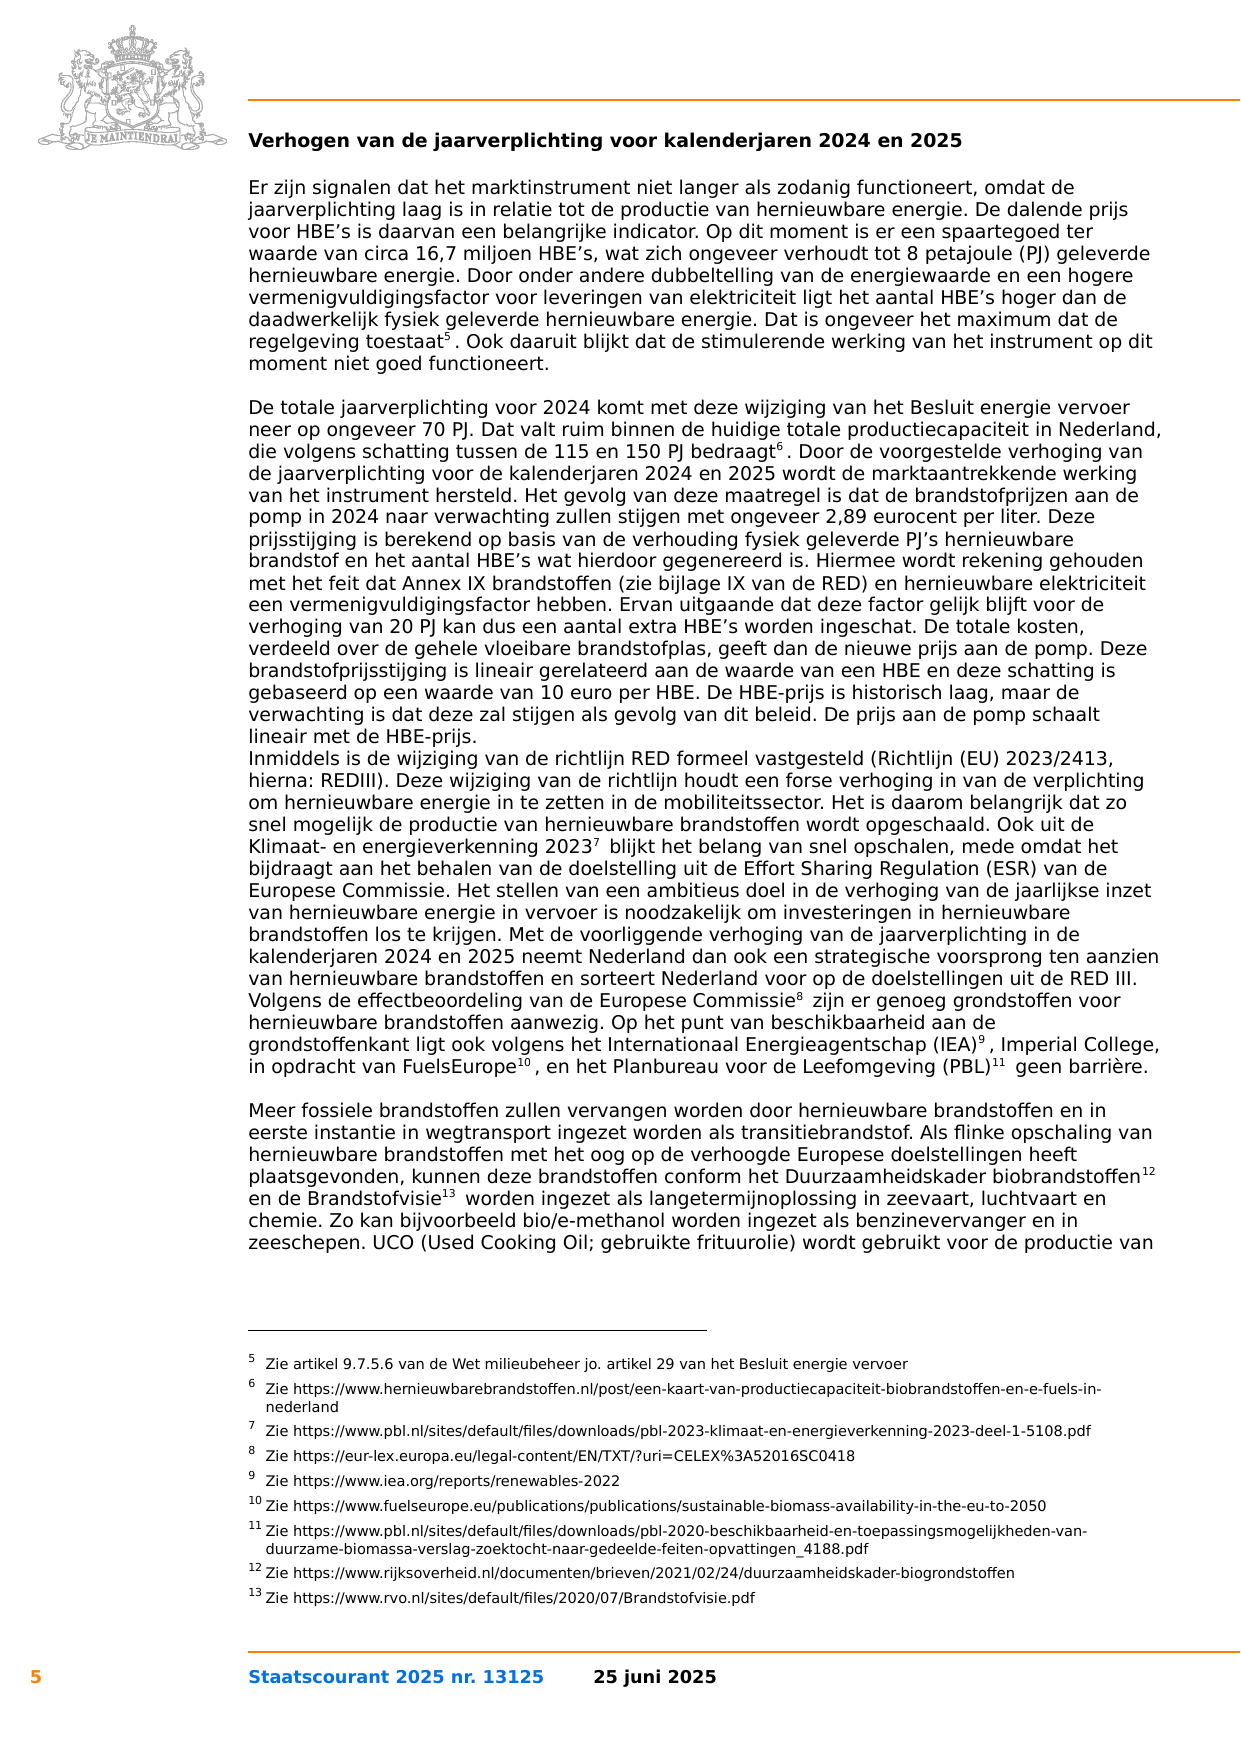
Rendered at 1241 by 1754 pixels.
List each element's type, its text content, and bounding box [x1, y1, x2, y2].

text Zie https://www.pbl.nl/sites/default/files/downloads/pbl-2023-klimaat-en-energieverkenning-2023-deel-1-5108.pdf [248, 1419, 1163, 1441]
text Meer fossiele brandstoffen zullen vervangen worden door hernieuwbare brandstoffen en in eerste instantie in wegtransport ingezet worden als transitiebrandstof. Als flinke opschaling van hernieuwbare brandstoffen met het oog op de verhoogde Europese doelstellingen heeft plaatsgevonden, kunnen deze brandstoffen conform het Duurzaamheidskader biobrandstoffen en de Brandstofvisie worden ingezet als langetermijnoplossing in zeevaart, luchtvaart en chemie. Zo kan bijvoorbeeld bio/e-methanol worden ingezet als benzinevervanger en in zeeschepen. UCO (Used Cooking Oil; gebruikte frituurolie) wordt gebruikt voor de productie van [248, 1100, 1163, 1254]
text Zie artikel 9.7.5.6 van de Wet milieubeheer jo. artikel 29 van het Besluit energie vervoer [248, 1352, 1163, 1374]
text Zie https://www.rvo.nl/sites/default/files/2020/07/Brandstofvisie.pdf [248, 1586, 1163, 1608]
text Zie https://www.fuelseurope.eu/publications/publications/sustainable-biomass-availability-in-the-eu-to-2050 [248, 1494, 1163, 1516]
text Zie https://www.iea.org/reports/renewables-2022 [248, 1469, 1163, 1491]
subtitle Verhogen van de jaarverplichting voor kalenderjaren 2024 en 2025 [248, 130, 1163, 152]
text Zie https://www.rijksoverheid.nl/documenten/brieven/2021/02/24/duurzaamheidskader-biogrondstoffen [248, 1561, 1163, 1583]
text Inmiddels is de wijziging van de richtlijn RED formeel vastgesteld (Richtlijn (EU) 2023/2413, hierna: REDIII). Deze wijziging van de richtlijn houdt een forse verhoging in van de verplichting om hernieuwbare energie in te zetten in de mobiliteitssector. Het is daarom belangrijk dat zo snel mogelijk de productie van hernieuwbare brandstoffen wordt opgeschaald. Ook uit de Klimaat- en energieverkenning 2023 blijkt het belang van snel opschalen, mede omdat het bijdraagt aan het behalen van de doelstelling uit de Effort Sharing Regulation (ESR) van de Europese Commissie. Het stellen van een ambitieus doel in de verhoging van de jaarlijkse inzet van hernieuwbare energie in vervoer is noodzakelijk om investeringen in hernieuwbare brandstoffen los te krijgen. Met de voorliggende verhoging van de jaarverplichting in de kalenderjaren 2024 en 2025 neemt Nederland dan ook een strategische voorsprong ten aanzien van hernieuwbare brandstoffen en sorteert Nederland voor op de doelstellingen uit de RED III. Volgens de effectbeoordeling van de Europese Commissie zijn er genoeg grondstoffen voor hernieuwbare brandstoffen aanwezig. Op het punt van beschikbaarheid aan de grondstoffenkant ligt ook volgens het Internationaal Energieagentschap (IEA), Imperial College, in opdracht van FuelsEurope, en het Planbureau voor de Leefomgeving (PBL) geen barrière. [248, 748, 1163, 1078]
text Er zijn signalen dat het marktinstrument niet langer als zodanig functioneert, omdat de jaarverplichting laag is in relatie tot de productie van hernieuwbare energie. De dalende prijs voor HBE’s is daarvan een belangrijke indicator. Op dit moment is er een spaartegoed ter waarde van circa 16,7 miljoen HBE’s, wat zich ongeveer verhoudt tot 8 petajoule (PJ) geleverde hernieuwbare energie. Door onder andere dubbeltelling van de energiewaarde en een hogere vermenigvuldigingsfactor voor leveringen van elektriciteit ligt het aantal HBE’s hoger dan de daadwerkelijk fysiek geleverde hernieuwbare energie. Dat is ongeveer het maximum dat de regelgeving toestaat. Ook daaruit blijkt dat de stimulerende werking van het instrument op dit moment niet goed functioneert. [248, 177, 1163, 375]
text Zie https://eur-lex.europa.eu/legal-content/EN/TXT/?uri=CELEX%3A52016SC0418 [248, 1444, 1163, 1466]
text Zie https://www.hernieuwbarebrandstoffen.nl/post/een-kaart-van-productiecapaciteit-biobrandstoffen-en-e-fuels-in-nederland [248, 1377, 1163, 1416]
text Zie https://www.pbl.nl/sites/default/files/downloads/pbl-2020-beschikbaarheid-en-toepassingsmogelijkheden-van-duurzame-biomassa-verslag-zoektocht-naar-gedeelde-feiten-opvattingen_4188.pdf [248, 1519, 1163, 1558]
picture [38, 25, 227, 150]
text De totale jaarverplichting voor 2024 komt met deze wijziging van het Besluit energie vervoer neer op ongeveer 70 PJ. Dat valt ruim binnen de huidige totale productiecapaciteit in Nederland, die volgens schatting tussen de 115 en 150 PJ bedraagt. Door de voorgestelde verhoging van de jaarverplichting voor de kalenderjaren 2024 en 2025 wordt de marktaantrekkende werking van het instrument hersteld. Het gevolg van deze maatregel is dat de brandstofprijzen aan de pomp in 2024 naar verwachting zullen stijgen met ongeveer 2,89 eurocent per liter. Deze prijsstijging is berekend op basis van de verhouding fysiek geleverde PJ’s hernieuwbare brandstof en het aantal HBE’s wat hierdoor gegenereerd is. Hiermee wordt rekening gehouden met het feit dat Annex IX brandstoffen (zie bijlage IX van de RED) en hernieuwbare elektriciteit een vermenigvuldigingsfactor hebben. Ervan uitgaande dat deze factor gelijk blijft voor de verhoging van 20 PJ kan dus een aantal extra HBE’s worden ingeschat. De totale kosten, verdeeld over de gehele vloeibare brandstofplas, geeft dan de nieuwe prijs aan de pomp. Deze brandstofprijsstijging is lineair gerelateerd aan de waarde van een HBE en deze schatting is gebaseerd op een waarde van 10 euro per HBE. De HBE-prijs is historisch laag, maar de verwachting is dat deze zal stijgen als gevolg van dit beleid. De prijs aan de pomp schaalt lineair met de HBE-prijs. [248, 397, 1163, 748]
